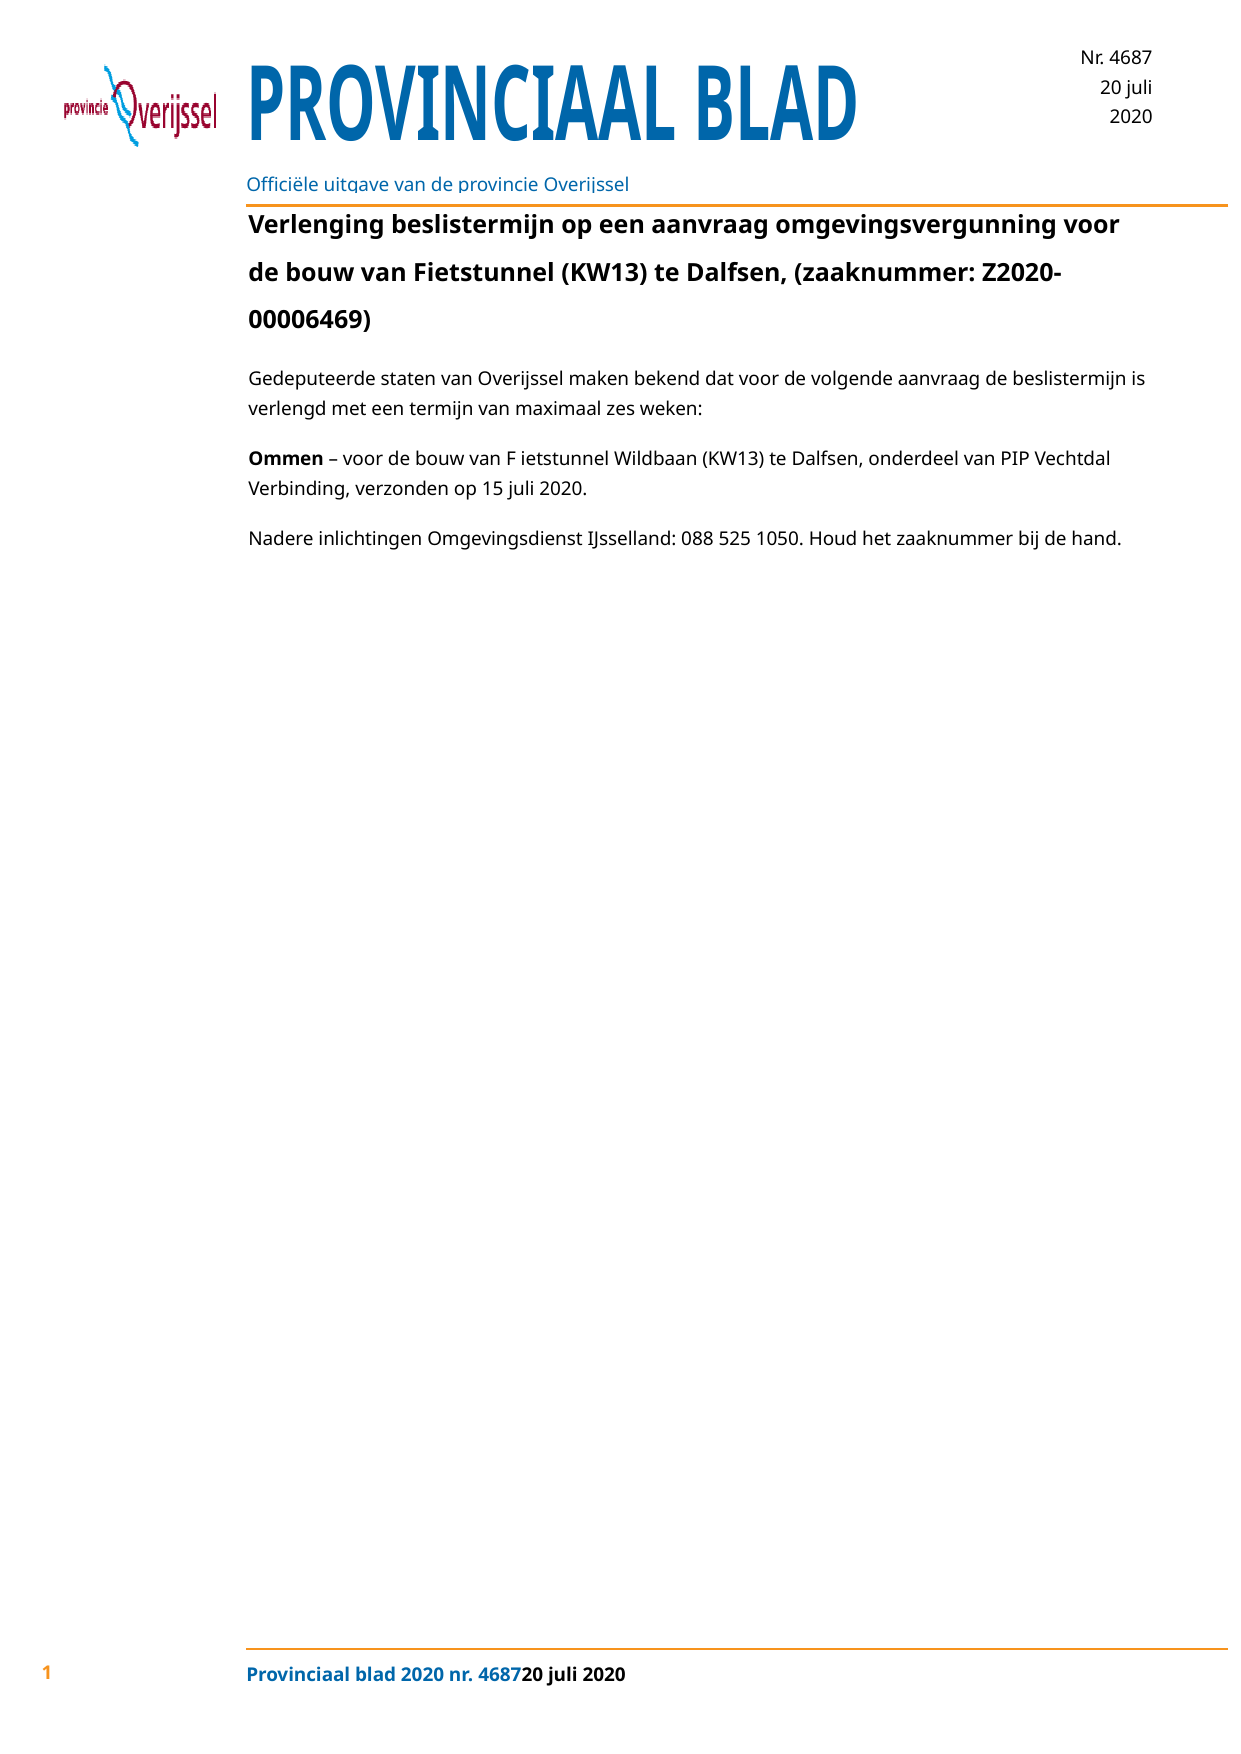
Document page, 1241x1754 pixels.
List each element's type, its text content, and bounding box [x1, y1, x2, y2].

text Gedeputeerde staten van Overijssel maken bekend dat voor de volgende aanvraag de beslistermijn is verlengd met een termijn van maximaal zes weken: [248, 366, 1152, 421]
text Verlenging beslistermijn op een aanvraag omgevingsvergunning voor de bouw van Fietstunnel (KW13) te Dalfsen, (zaaknummer: Z2020-00006469) [248, 207, 1152, 336]
text Ommen – voor de bouw van F ietstunnel Wildbaan (KW13) te Dalfsen, onderdeel van PIP Vechtdal Verbinding, verzonden op 15 juli 2020. [248, 446, 1152, 501]
picture [41, 47, 231, 172]
text Nadere inlichtingen Omgevingsdienst IJsselland: 088 525 1050. Houd het zaaknummer bij de hand. [248, 526, 1152, 551]
